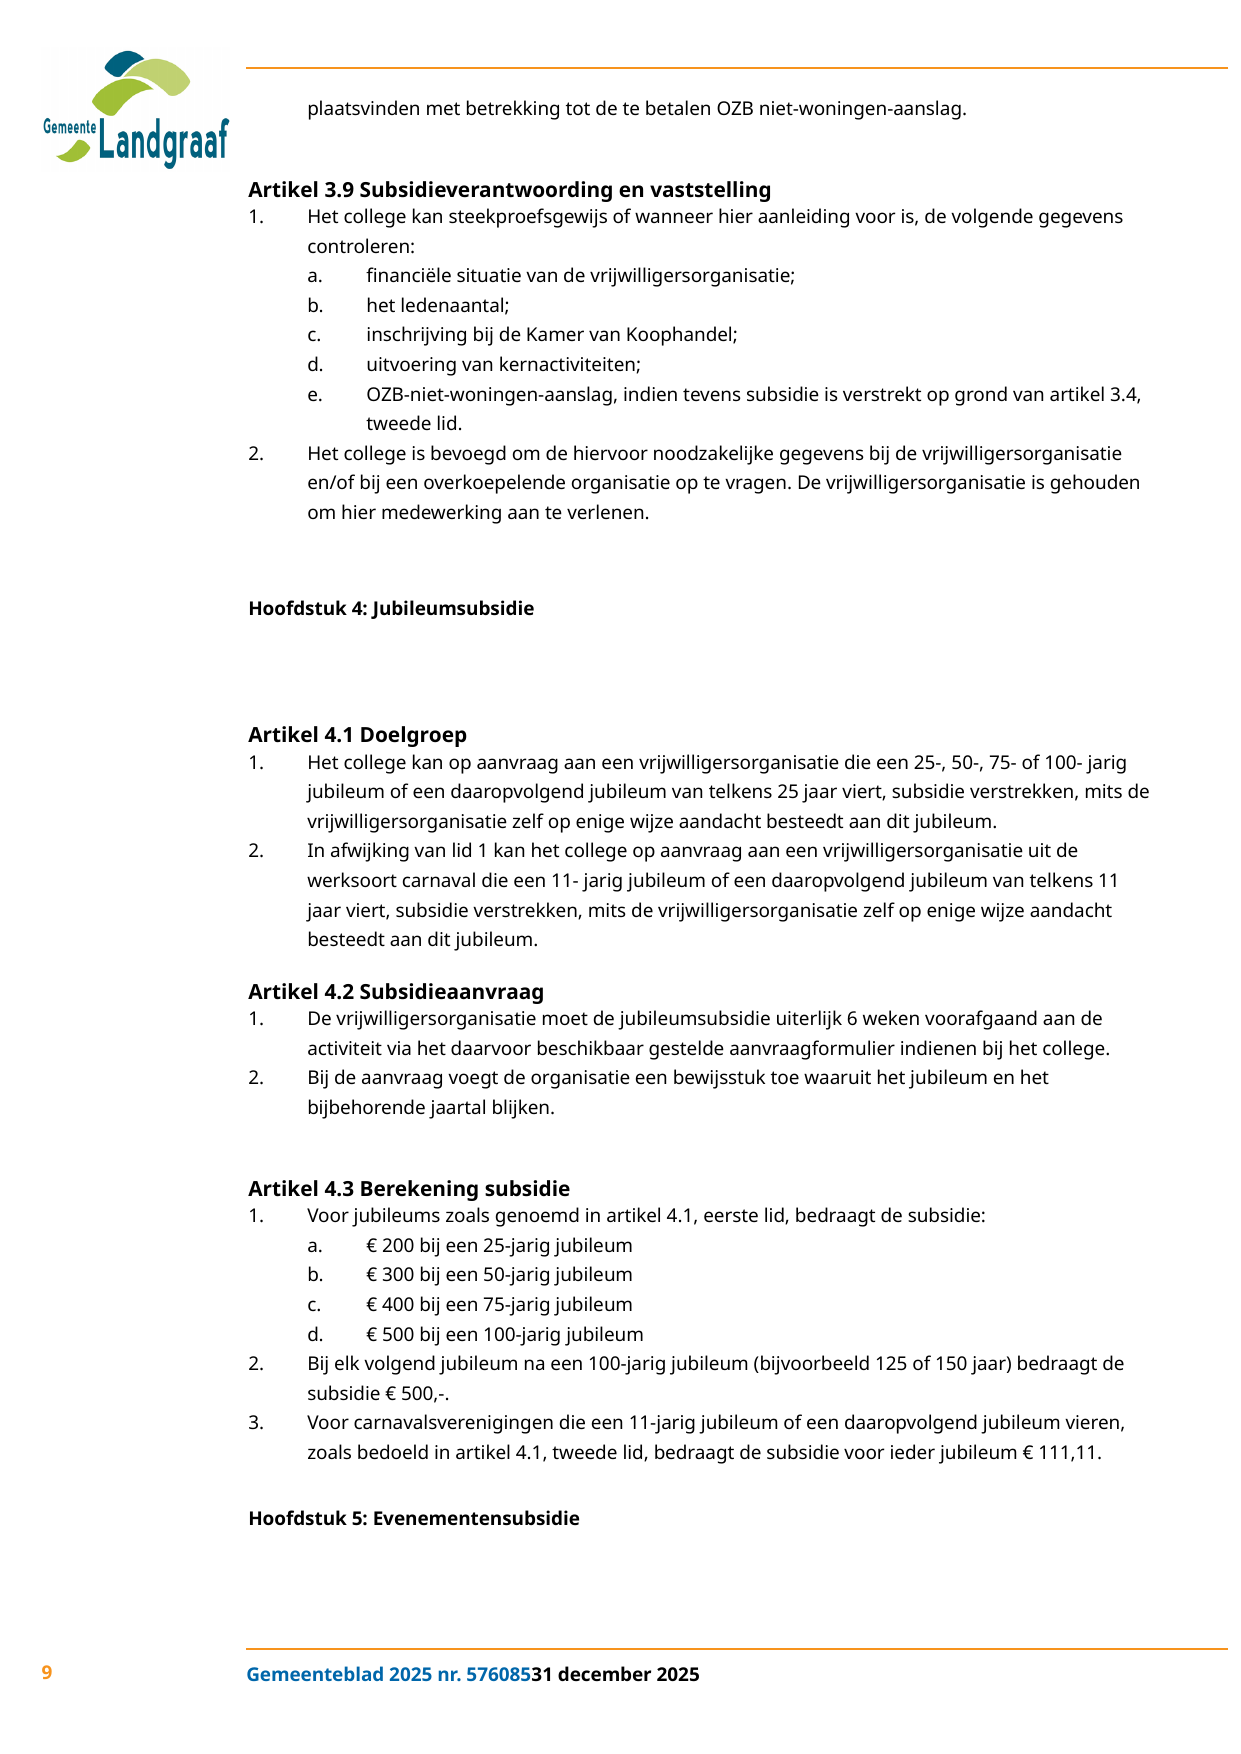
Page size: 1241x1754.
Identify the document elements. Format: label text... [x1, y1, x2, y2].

text Hoofdstuk 5: Evenementensubsidie [248, 1506, 1152, 1531]
list Het college kan op aanvraag aan een vrijwilligersorganisatie die een 25-, 50-, 75- of 100- jarig jubileum of een daaropvolgend jubileum van telkens 25 jaar viert, subsidie verstrekken, mits de vrijwilligersorganisatie zelf op enige wijze aandacht besteedt aan dit jubileum. [248, 749, 1152, 834]
list € 200 bij een 25-jarig jubileum [307, 1232, 1152, 1258]
list € 300 bij een 50-jarig jubileum [307, 1262, 1152, 1287]
list € 500 bij een 100-jarig jubileum [307, 1321, 1152, 1347]
list OZB-niet-woningen-aanslag, indien tevens subsidie is verstrekt op grond van artikel 3.4, tweede lid. [307, 381, 1152, 436]
list inschrijving bij de Kamer van Koophandel; [307, 322, 1152, 347]
list uitvoering van kernactiviteiten; [307, 351, 1152, 377]
list financiële situatie van de vrijwilligersorganisatie; [307, 262, 1152, 288]
list De vrijwilligersorganisatie moet de jubileumsubsidie uiterlijk 6 weken voorafgaand aan de activiteit via het daarvoor beschikbaar gestelde aanvraagformulier indienen bij het college. [248, 1005, 1152, 1061]
list € 400 bij een 75-jarig jubileum [307, 1291, 1152, 1317]
list Bij elk volgend jubileum na een 100-jarig jubileum (bijvoorbeeld 125 of 150 jaar) bedraagt de subsidie € 500,-. [248, 1350, 1152, 1406]
picture [41, 47, 231, 172]
list Voor carnavalsverenigingen die een 11-jarig jubileum of een daaropvolgend jubileum vieren, zoals bedoeld in artikel 4.1, tweede lid, bedraagt de subsidie voor ieder jubileum € 111,11. [248, 1409, 1152, 1465]
text Artikel 4.2 Subsidieaanvraag [248, 977, 1152, 1005]
text Hoofdstuk 4: Jubileumsubsidie [248, 595, 1152, 621]
list plaatsvinden met betrekking tot de te betalen OZB niet-woningen-aanslag. [248, 95, 1152, 121]
list Het college is bevoegd om de hiervoor noodzakelijke gegevens bij de vrijwilligersorganisatie en/of bij een overkoepelende organisatie op te vragen. De vrijwilligersorganisatie is gehouden om hier medewerking aan te verlenen. [248, 440, 1152, 525]
text Artikel 4.1 Doelgroep [248, 721, 1152, 749]
list In afwijking van lid 1 kan het college op aanvraag aan een vrijwilligersorganisatie uit de werksoort carnaval die een 11- jarig jubileum of een daaropvolgend jubileum van telkens 11 jaar viert, subsidie verstrekken, mits de vrijwilligersorganisatie zelf op enige wijze aandacht besteedt aan dit jubileum. [248, 838, 1152, 952]
list Bij de aanvraag voegt de organisatie een bewijsstuk toe waaruit het jubileum en het bijbehorende jaartal blijken. [248, 1064, 1152, 1120]
list Voor jubileums zoals genoemd in artikel 4.1, eerste lid, bedraagt de subsidie: [248, 1202, 1152, 1228]
text Artikel 3.9 Subsidieverantwoording en vaststelling [248, 175, 1152, 203]
list het ledenaantal; [307, 292, 1152, 318]
text Artikel 4.3 Berekening subsidie [248, 1174, 1152, 1202]
list Het college kan steekproefsgewijs of wanneer hier aanleiding voor is, de volgende gegevens controleren: [248, 203, 1152, 258]
